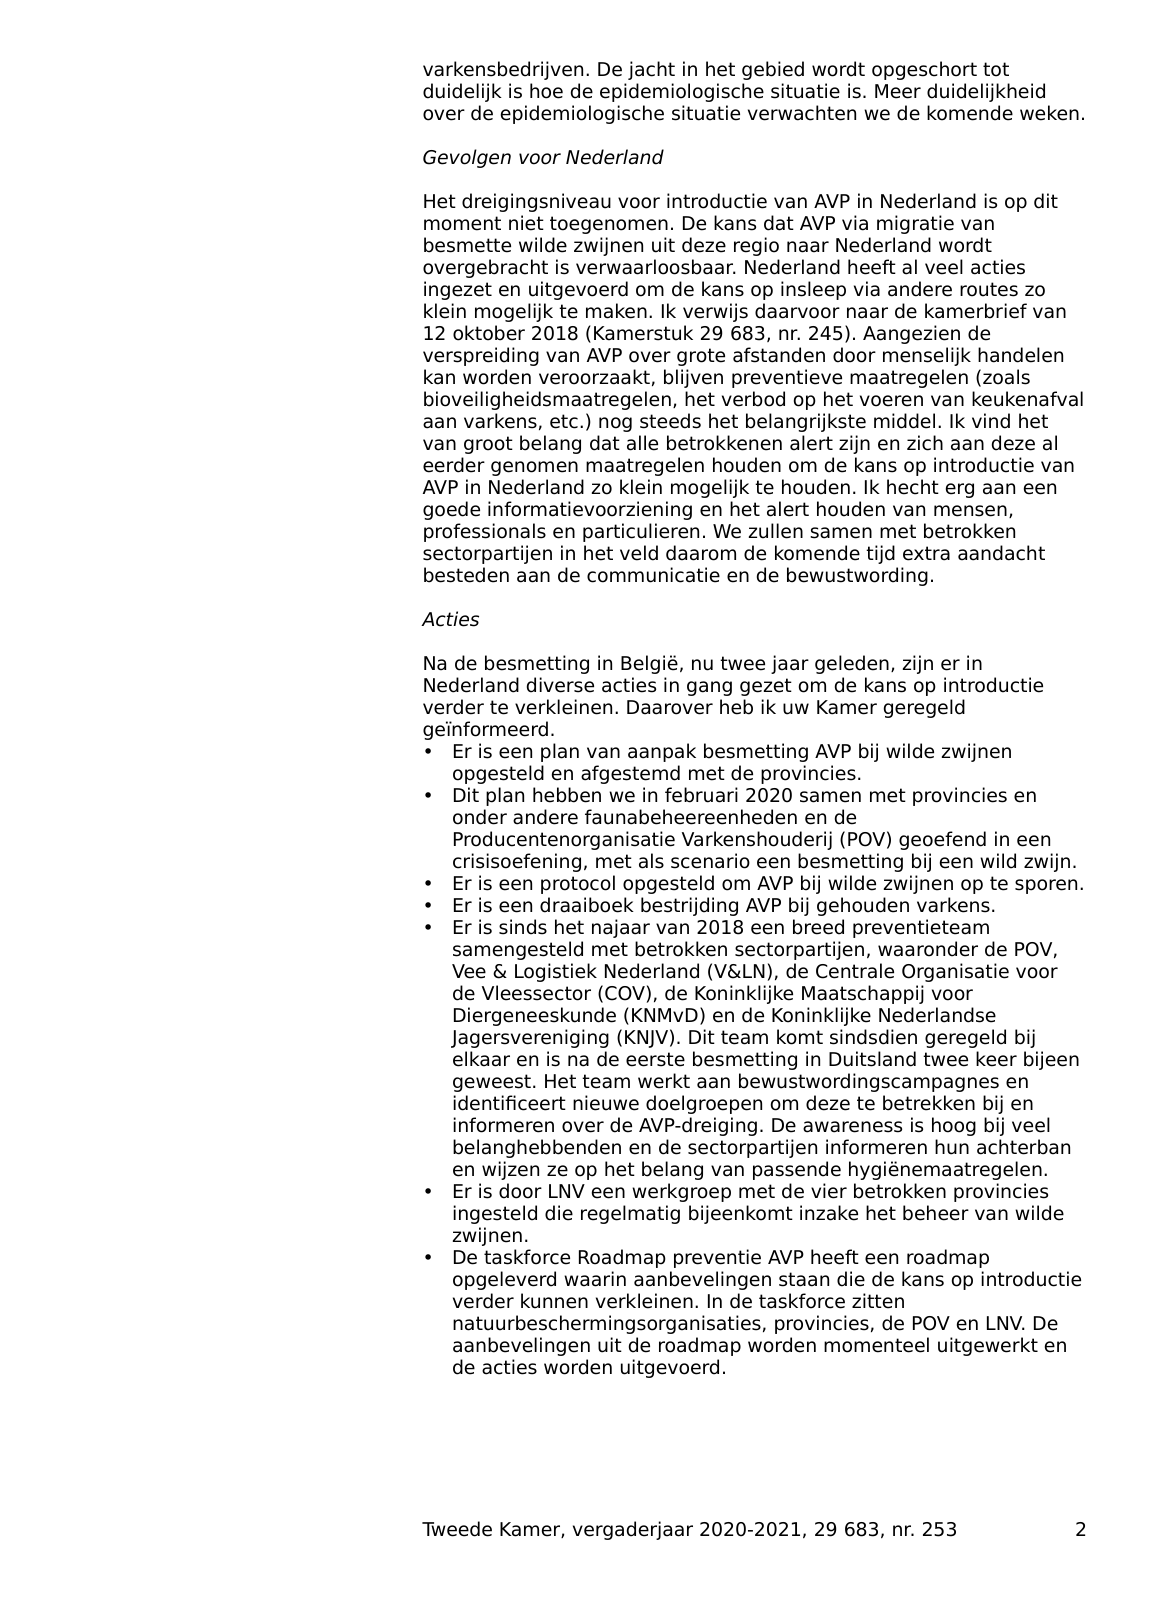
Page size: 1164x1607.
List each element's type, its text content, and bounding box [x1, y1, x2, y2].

text • Er is een protocol opgesteld om AVP bij wilde zwijnen op te sporen. [422, 873, 1087, 895]
text • Dit plan hebben we in februari 2020 samen met provincies en onder andere faunabeheereenheden en de Producentenorganisatie Varkenshouderij (POV) geoefend in een crisisoefening, met als scenario een besmetting bij een wild zwijn. [422, 785, 1087, 873]
text • Er is een draaiboek bestrijding AVP bij gehouden varkens. [422, 895, 1087, 917]
subtitle Acties [422, 609, 1087, 631]
text • Er is door LNV een werkgroep met de vier betrokken provincies ingesteld die regelmatig bijeenkomt inzake het beheer van wilde zwijnen. [422, 1181, 1087, 1247]
text Het dreigingsniveau voor introductie van AVP in Nederland is op dit moment niet toegenomen. De kans dat AVP via migratie van besmette wilde zwijnen uit deze regio naar Nederland wordt overgebracht is verwaarloosbaar. Nederland heeft al veel acties ingezet en uitgevoerd om de kans op insleep via andere routes zo klein mogelijk te maken. Ik verwijs daarvoor naar de kamerbrief van 12 oktober 2018 (Kamerstuk 29 683, nr. 245). Aangezien de verspreiding van AVP over grote afstanden door menselijk handelen kan worden veroorzaakt, blijven preventieve maatregelen (zoals bioveiligheidsmaatregelen, het verbod op het voeren van keukenafval aan varkens, etc.) nog steeds het belangrijkste middel. Ik vind het van groot belang dat alle betrokkenen alert zijn en zich aan deze al eerder genomen maatregelen houden om de kans op introductie van AVP in Nederland zo klein mogelijk te houden. Ik hecht erg aan een goede informatievoorziening en het alert houden van mensen, professionals en particulieren. We zullen samen met betrokken sectorpartijen in het veld daarom de komende tijd extra aandacht besteden aan de communicatie en de bewustwording. [422, 191, 1087, 587]
text varkensbedrijven. De jacht in het gebied wordt opgeschort tot duidelijk is hoe de epidemiologische situatie is. Meer duidelijkheid over de epidemiologische situatie verwachten we de komende weken. [422, 59, 1087, 125]
text • De taskforce Roadmap preventie AVP heeft een roadmap opgeleverd waarin aanbevelingen staan die de kans op introductie verder kunnen verkleinen. In de taskforce zitten natuurbeschermingsorganisaties, provincies, de POV en LNV. De aanbevelingen uit de roadmap worden momenteel uitgewerkt en de acties worden uitgevoerd. [422, 1247, 1087, 1379]
text • Er is een plan van aanpak besmetting AVP bij wilde zwijnen opgesteld en afgestemd met de provincies. [422, 741, 1087, 785]
text • Er is sinds het najaar van 2018 een breed preventieteam samengesteld met betrokken sectorpartijen, waaronder de POV, Vee & Logistiek Nederland (V&LN), de Centrale Organisatie voor de Vleessector (COV), de Koninklijke Maatschappij voor Diergeneeskunde (KNMvD) en de Koninklijke Nederlandse Jagersvereniging (KNJV). Dit team komt sindsdien geregeld bij elkaar en is na de eerste besmetting in Duitsland twee keer bijeen geweest. Het team werkt aan bewustwordingscampagnes en identificeert nieuwe doelgroepen om deze te betrekken bij en informeren over de AVP-dreiging. De awareness is hoog bij veel belanghebbenden en de sectorpartijen informeren hun achterban en wijzen ze op het belang van passende hygiënemaatregelen. [422, 917, 1087, 1181]
subtitle Gevolgen voor Nederland [422, 147, 1087, 169]
text Na de besmetting in België, nu twee jaar geleden, zijn er in Nederland diverse acties in gang gezet om de kans op introductie verder te verkleinen. Daarover heb ik uw Kamer geregeld geïnformeerd. [422, 653, 1087, 741]
